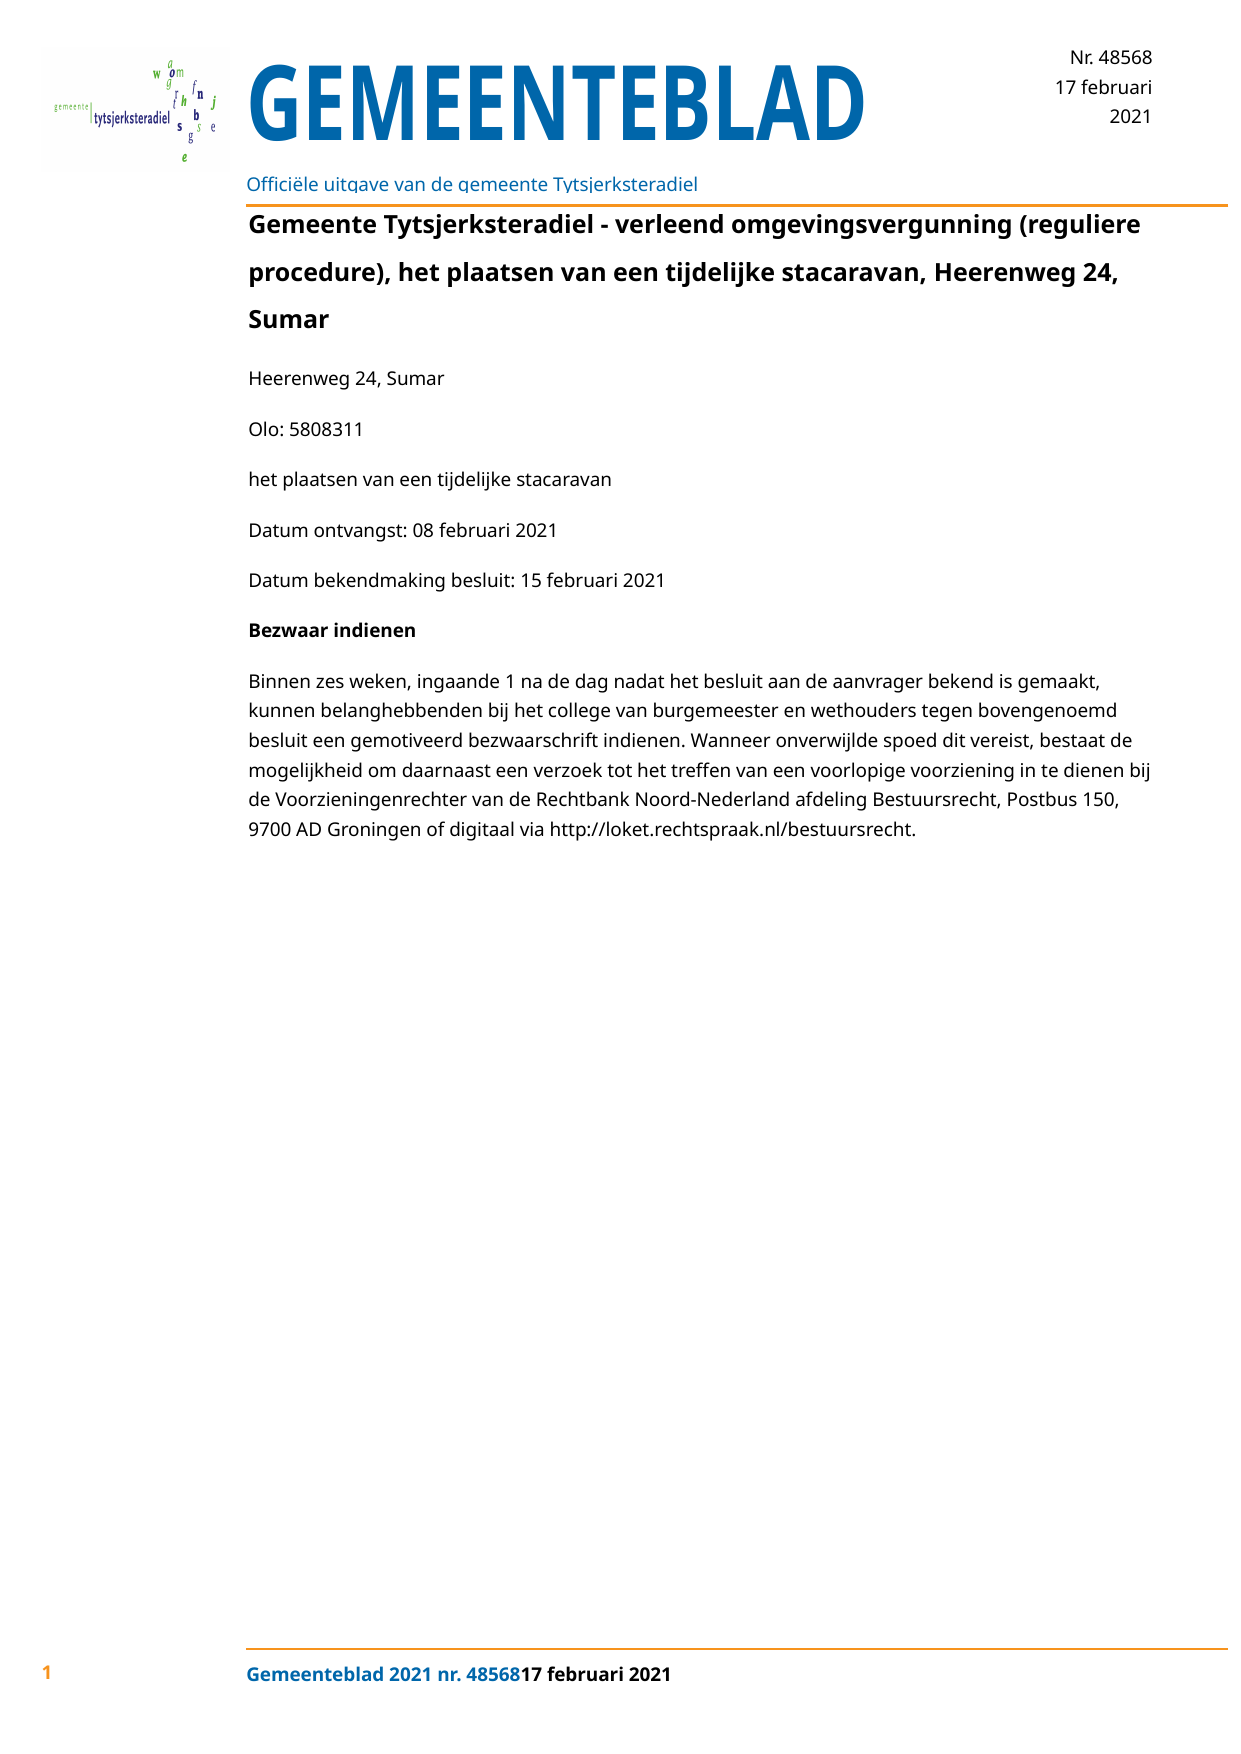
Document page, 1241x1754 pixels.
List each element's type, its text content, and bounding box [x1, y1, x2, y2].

text Binnen zes weken, ingaande 1 na de dag nadat het besluit aan de aanvrager bekend is gemaakt, kunnen belanghebbenden bij het college van burgemeester en wethouders tegen bovengenoemd besluit een gemotiveerd bezwaarschrift indienen. Wanneer onverwijlde spoed dit vereist, bestaat de mogelijkheid om daarnaast een verzoek tot het treffen van een voorlopige voorziening in te dienen bij de Voorzieningenrechter van de Rechtbank Noord-Nederland afdeling Bestuursrecht, Postbus 150, 9700 AD Groningen of digitaal via http://loket.rechtspraak.nl/bestuursrecht. [248, 668, 1152, 842]
text Datum bekendmaking besluit: 15 februari 2021 [248, 567, 1152, 593]
text het plaatsen van een tijdelijke stacaravan [248, 466, 1152, 492]
text Heerenweg 24, Sumar [248, 366, 1152, 391]
text Olo: 5808311 [248, 416, 1152, 442]
text Datum ontvangst: 08 februari 2021 [248, 517, 1152, 542]
text Gemeente Tytsjerksteradiel - verleend omgevingsvergunning (reguliere procedure), het plaatsen van een tijdelijke stacaravan, Heerenweg 24, Sumar [248, 207, 1152, 336]
text Bezwaar indienen [248, 618, 1152, 643]
picture [41, 47, 231, 172]
